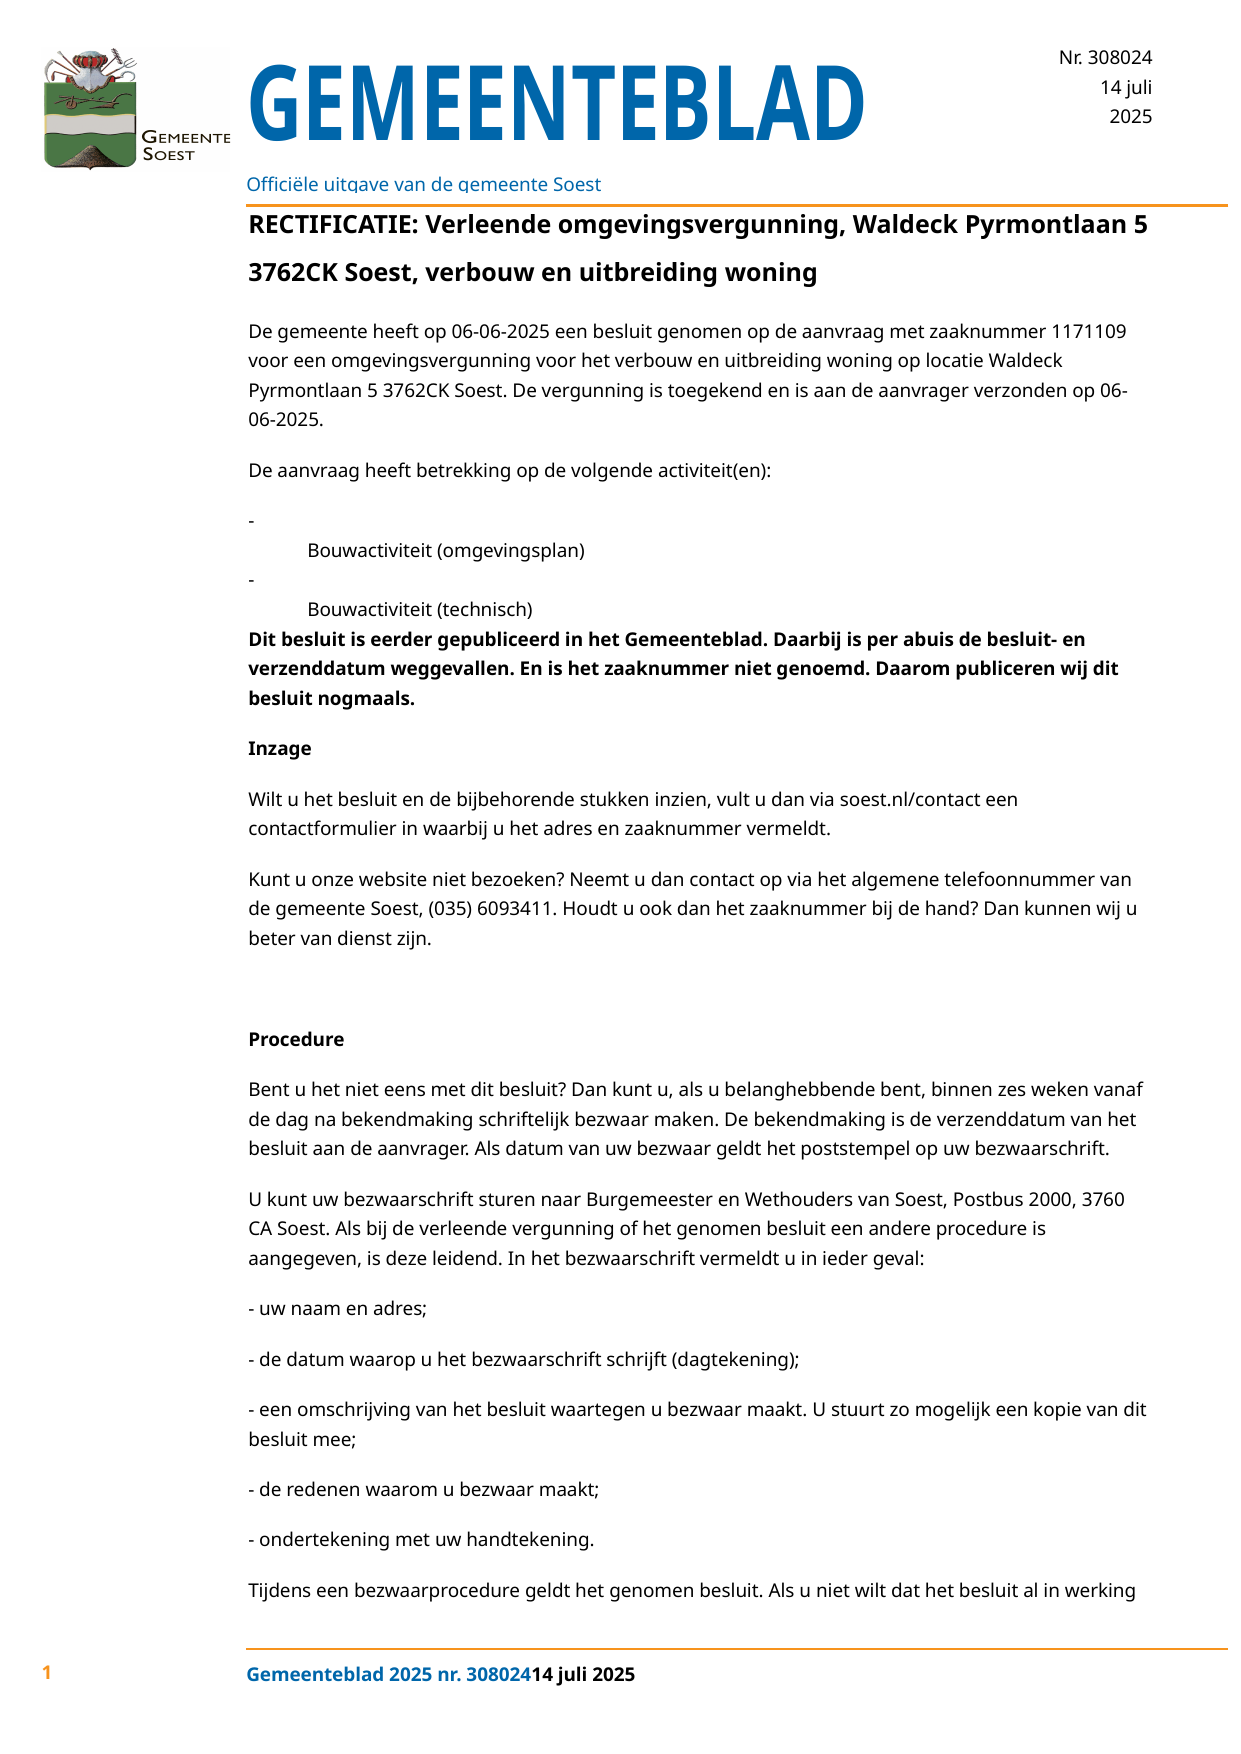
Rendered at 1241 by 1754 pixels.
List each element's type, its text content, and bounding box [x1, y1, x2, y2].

text - een omschrijving van het besluit waartegen u bezwaar maakt. U stuurt zo mogelijk een kopie van dit besluit mee; [248, 1396, 1152, 1452]
text De gemeente heeft op 06-06-2025 een besluit genomen op de aanvraag met zaaknummer 1171109 voor een omgevingsvergunning voor het verbouw en uitbreiding woning op locatie Waldeck Pyrmontlaan 5 3762CK Soest. De vergunning is toegekend en is aan de aanvrager verzonden op 06-06-2025. [248, 318, 1152, 432]
text U kunt uw bezwaarschrift sturen naar Burgemeester en Wethouders van Soest, Postbus 2000, 3760 CA Soest. Als bij de verleende vergunning of het genomen besluit een andere procedure is aangegeven, is deze leidend. In het bezwaarschrift vermeldt u in ieder geval: [248, 1186, 1152, 1271]
text RECTIFICATIE: Verleende omgevingsvergunning, Waldeck Pyrmontlaan 5 3762CK Soest, verbouw en uitbreiding woning [248, 207, 1152, 288]
text - uw naam en adres; [248, 1295, 1152, 1321]
text Dit besluit is eerder gepubliceerd in het Gemeenteblad. Daarbij is per abuis de besluit- en verzenddatum weggevallen. En is het zaaknummer niet genoemd. Daarom publiceren wij dit besluit nogmaals. [248, 626, 1152, 711]
list Bouwactiviteit (technisch) [248, 596, 1152, 622]
text Inzage [248, 735, 1152, 761]
text De aanvraag heeft betrekking op de volgende activiteit(en): [248, 457, 1152, 483]
list Bouwactiviteit (omgevingsplan) [248, 537, 1152, 563]
text Procedure [248, 1026, 1152, 1052]
text Tijdens een bezwaarprocedure geldt het genomen besluit. Als u niet wilt dat het besluit al in werking [248, 1577, 1152, 1603]
text - de redenen waarom u bezwaar maakt; [248, 1476, 1152, 1502]
text Kunt u onze website niet bezoeken? Neemt u dan contact op via het algemene telefoonnummer van de gemeente Soest, (035) 6093411. Houdt u ook dan het zaaknummer bij de hand? Dan kunnen wij u beter van dienst zijn. [248, 866, 1152, 951]
text Wilt u het besluit en de bijbehorende stukken inzien, vult u dan via soest.nl/contact een contactformulier in waarbij u het adres en zaaknummer vermeldt. [248, 786, 1152, 841]
text Bent u het niet eens met dit besluit? Dan kunt u, als u belanghebbende bent, binnen zes weken vanaf de dag na bekendmaking schriftelijk bezwaar maken. De bekendmaking is de verzenddatum van het besluit aan de aanvrager. Als datum van uw bezwaar geldt het poststempel op uw bezwaarschrift. [248, 1076, 1152, 1161]
text - ondertekening met uw handtekening. [248, 1527, 1152, 1552]
text - de datum waarop u het bezwaarschrift schrijft (dagtekening); [248, 1346, 1152, 1372]
picture [41, 47, 231, 172]
